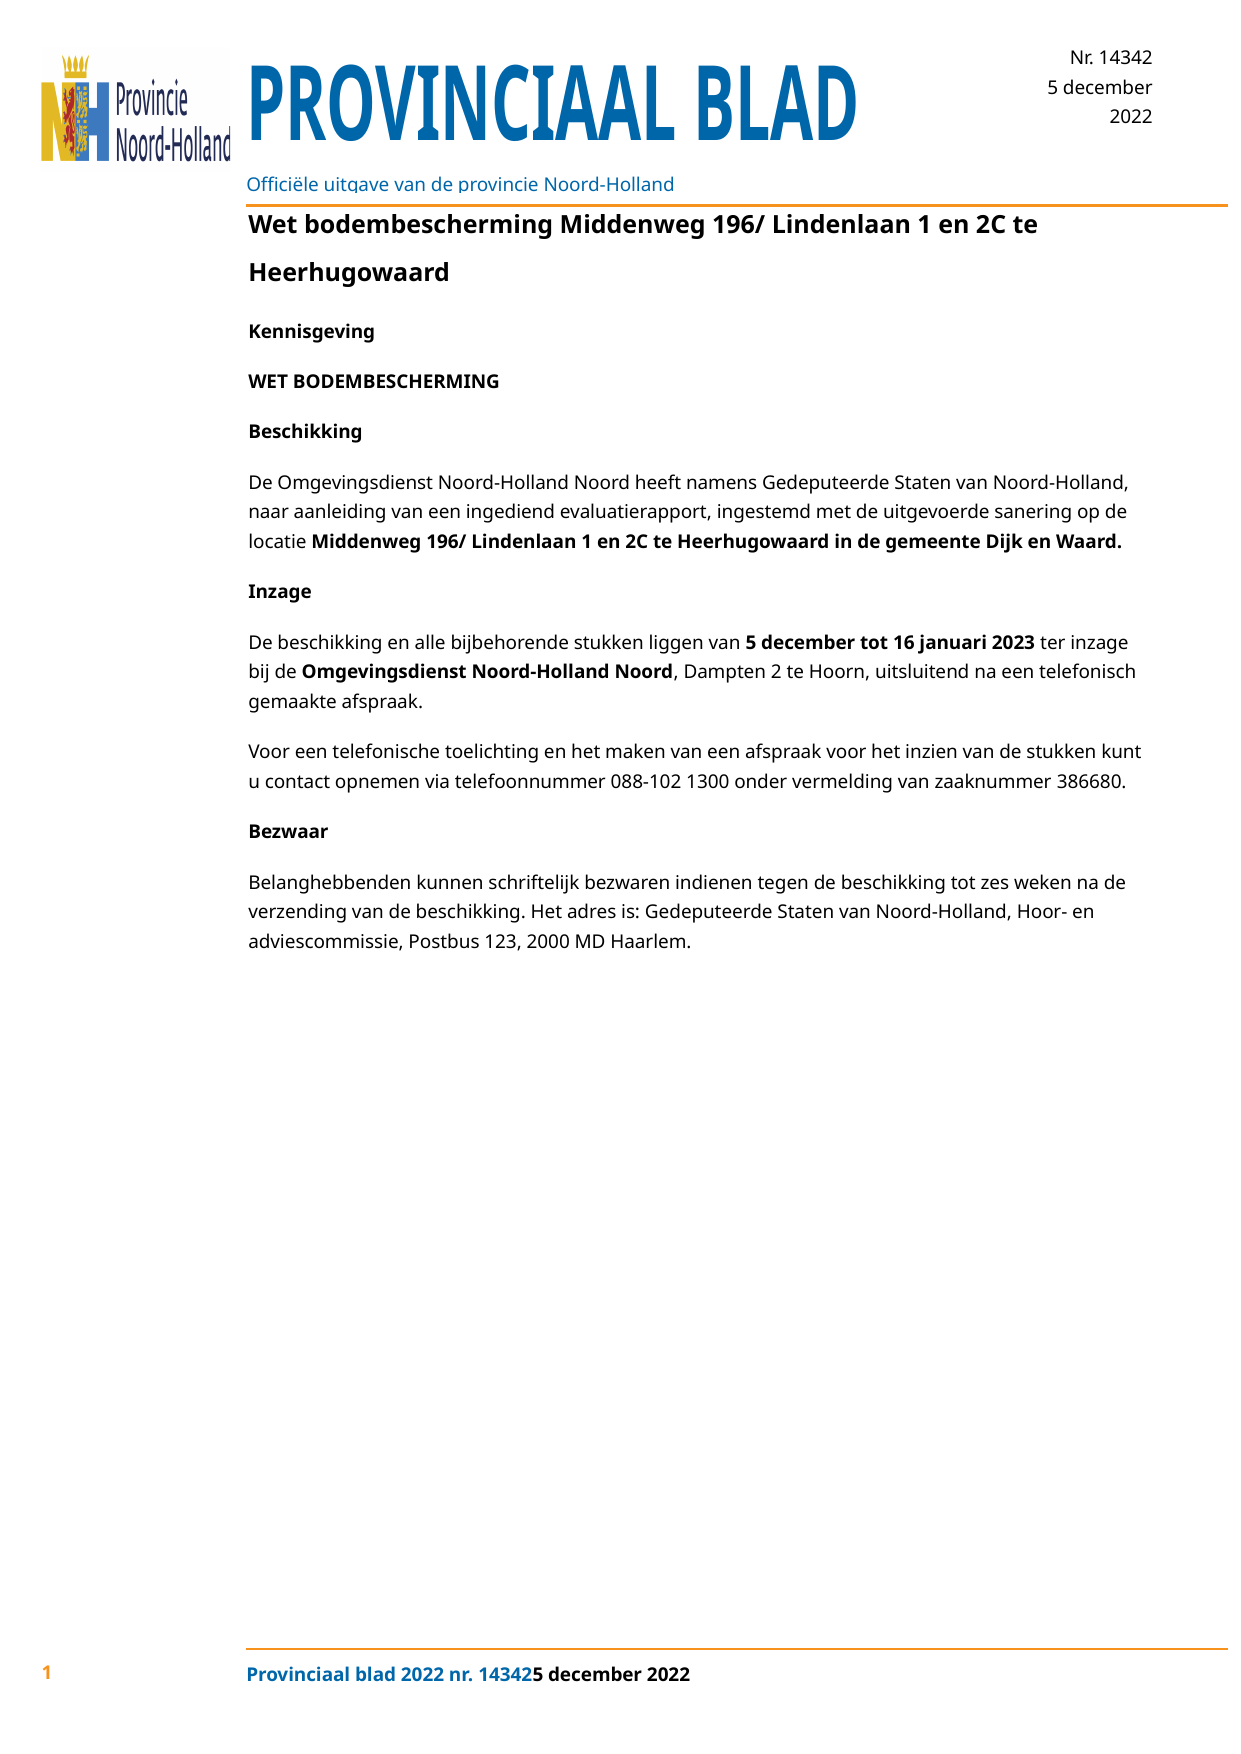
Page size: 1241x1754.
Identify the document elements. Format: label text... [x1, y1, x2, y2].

text De Omgevingsdienst Noord-Holland Noord heeft namens Gedeputeerde Staten van Noord-Holland, naar aanleiding van een ingediend evaluatierapport, ingestemd met de uitgevoerde sanering op de locatie Middenweg 196/ Lindenlaan 1 en 2C te Heerhugowaard in de gemeente Dijk en Waard. [248, 469, 1152, 554]
text Wet bodembescherming Middenweg 196/ Lindenlaan 1 en 2C te Heerhugowaard [248, 207, 1152, 288]
text Inzage [248, 579, 1152, 604]
text Kennisgeving [248, 318, 1152, 344]
text Bezwaar [248, 819, 1152, 844]
text Beschikking [248, 419, 1152, 444]
text Belanghebbenden kunnen schriftelijk bezwaren indienen tegen de beschikking tot zes weken na de verzending van de beschikking. Het adres is: Gedeputeerde Staten van Noord-Holland, Hoor- en adviescommissie, Postbus 123, 2000 MD Haarlem. [248, 869, 1152, 954]
text De beschikking en alle bijbehorende stukken liggen van 5 december tot 16 januari 2023 ter inzage bij de Omgevingsdienst Noord-Holland Noord, Dampten 2 te Hoorn, uitsluitend na een telefonisch gemaakte afspraak. [248, 629, 1152, 714]
picture [41, 47, 231, 172]
text WET BODEMBESCHERMING [248, 368, 1152, 394]
text Voor een telefonische toelichting en het maken van een afspraak voor het inzien van de stukken kunt u contact opnemen via telefoonnummer 088-102 1300 onder vermelding van zaaknummer 386680. [248, 739, 1152, 794]
